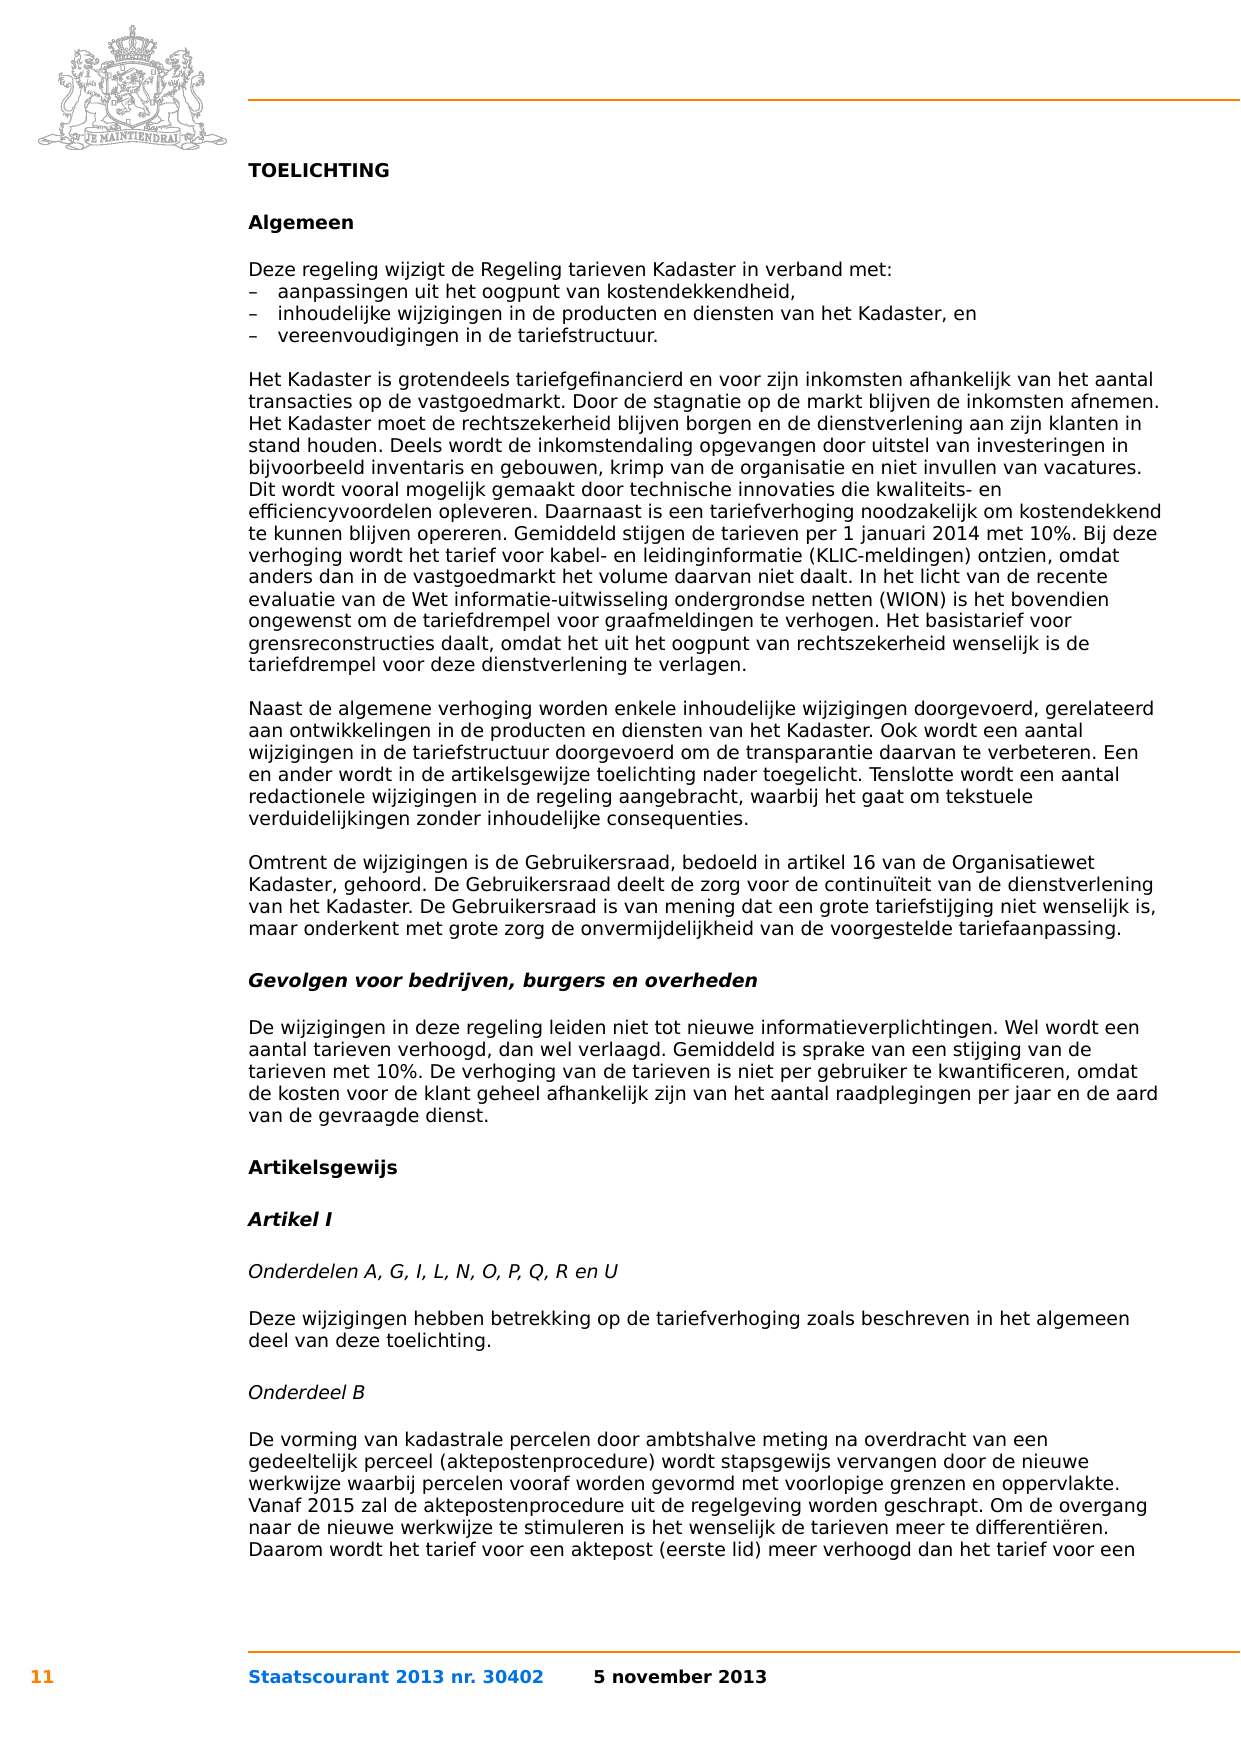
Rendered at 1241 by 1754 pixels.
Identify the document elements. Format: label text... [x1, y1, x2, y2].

text Deze wijzigingen hebben betrekking op de tariefverhoging zoals beschreven in het algemeen deel van deze toelichting. [248, 1308, 1163, 1352]
text De vorming van kadastrale percelen door ambtshalve meting na overdracht van een gedeeltelijk perceel (aktepostenprocedure) wordt stapsgewijs vervangen door de nieuwe werkwijze waarbij percelen vooraf worden gevormd met voorlopige grenzen en oppervlakte. Vanaf 2015 zal de aktepostenprocedure uit de regelgeving worden geschrapt. Om de overgang naar de nieuwe werkwijze te stimuleren is het wenselijk de tarieven meer te differentiëren. Daarom wordt het tarief voor een aktepost (eerste lid) meer verhoogd dan het tarief voor een [248, 1429, 1163, 1561]
subtitle Onderdeel B [248, 1382, 1163, 1404]
text – inhoudelijke wijzigingen in de producten en diensten van het Kadaster, en [248, 303, 1163, 325]
subtitle Algemeen [248, 212, 1163, 234]
text Naast de algemene verhoging worden enkele inhoudelijke wijzigingen doorgevoerd, gerelateerd aan ontwikkelingen in de producten en diensten van het Kadaster. Ook wordt een aantal wijzigingen in de tariefstructuur doorgevoerd om de transparantie daarvan te verbeteren. Een en ander wordt in de artikelsgewijze toelichting nader toegelicht. Tenslotte wordt een aantal redactionele wijzigingen in de regeling aangebracht, waarbij het gaat om tekstuele verduidelijkingen zonder inhoudelijke consequenties. [248, 698, 1163, 830]
text De wijzigingen in deze regeling leiden niet tot nieuwe informatieverplichtingen. Wel wordt een aantal tarieven verhoogd, dan wel verlaagd. Gemiddeld is sprake van een stijging van de tarieven met 10%. De verhoging van de tarieven is niet per gebruiker te kwantificeren, omdat de kosten voor de klant geheel afhankelijk zijn van het aantal raadplegingen per jaar en de aard van de gevraagde dienst. [248, 1017, 1163, 1127]
subtitle TOELICHTING [248, 160, 1163, 182]
text Deze regeling wijzigt de Regeling tarieven Kadaster in verband met: [248, 259, 1163, 281]
text – vereenvoudigingen in de tariefstructuur. [248, 325, 1163, 347]
picture [38, 25, 227, 150]
text Het Kadaster is grotendeels tariefgefinancierd en voor zijn inkomsten afhankelijk van het aantal transacties op de vastgoedmarkt. Door de stagnatie op de markt blijven de inkomsten afnemen. Het Kadaster moet de rechtszekerheid blijven borgen en de dienstverlening aan zijn klanten in stand houden. Deels wordt de inkomstendaling opgevangen door uitstel van investeringen in bijvoorbeeld inventaris en gebouwen, krimp van de organisatie en niet invullen van vacatures. Dit wordt vooral mogelijk gemaakt door technische innovaties die kwaliteits- en efficiencyvoordelen opleveren. Daarnaast is een tariefverhoging noodzakelijk om kostendekkend te kunnen blijven opereren. Gemiddeld stijgen de tarieven per 1 januari 2014 met 10%. Bij deze verhoging wordt het tarief voor kabel- en leidinginformatie (KLIC-meldingen) ontzien, omdat anders dan in de vastgoedmarkt het volume daarvan niet daalt. In het licht van de recente evaluatie van de Wet informatie-uitwisseling ondergrondse netten (WION) is het bovendien ongewenst om de tariefdrempel voor graafmeldingen te verhogen. Het basistarief voor grensreconstructies daalt, omdat het uit het oogpunt van rechtszekerheid wenselijk is de tariefdrempel voor deze dienstverlening te verlagen. [248, 369, 1163, 676]
text – aanpassingen uit het oogpunt van kostendekkendheid, [248, 281, 1163, 303]
subtitle Artikel I [248, 1209, 1163, 1231]
text Omtrent de wijzigingen is de Gebruikersraad, bedoeld in artikel 16 van de Organisatiewet Kadaster, gehoord. De Gebruikersraad deelt de zorg voor de continuïteit van de dienstverlening van het Kadaster. De Gebruikersraad is van mening dat een grote tariefstijging niet wenselijk is, maar onderkent met grote zorg de onvermijdelijkheid van de voorgestelde tariefaanpassing. [248, 852, 1163, 940]
subtitle Artikelsgewijs [248, 1157, 1163, 1179]
subtitle Gevolgen voor bedrijven, burgers en overheden [248, 970, 1163, 992]
subtitle Onderdelen A, G, I, L, N, O, P, Q, R en U [248, 1261, 1163, 1283]
